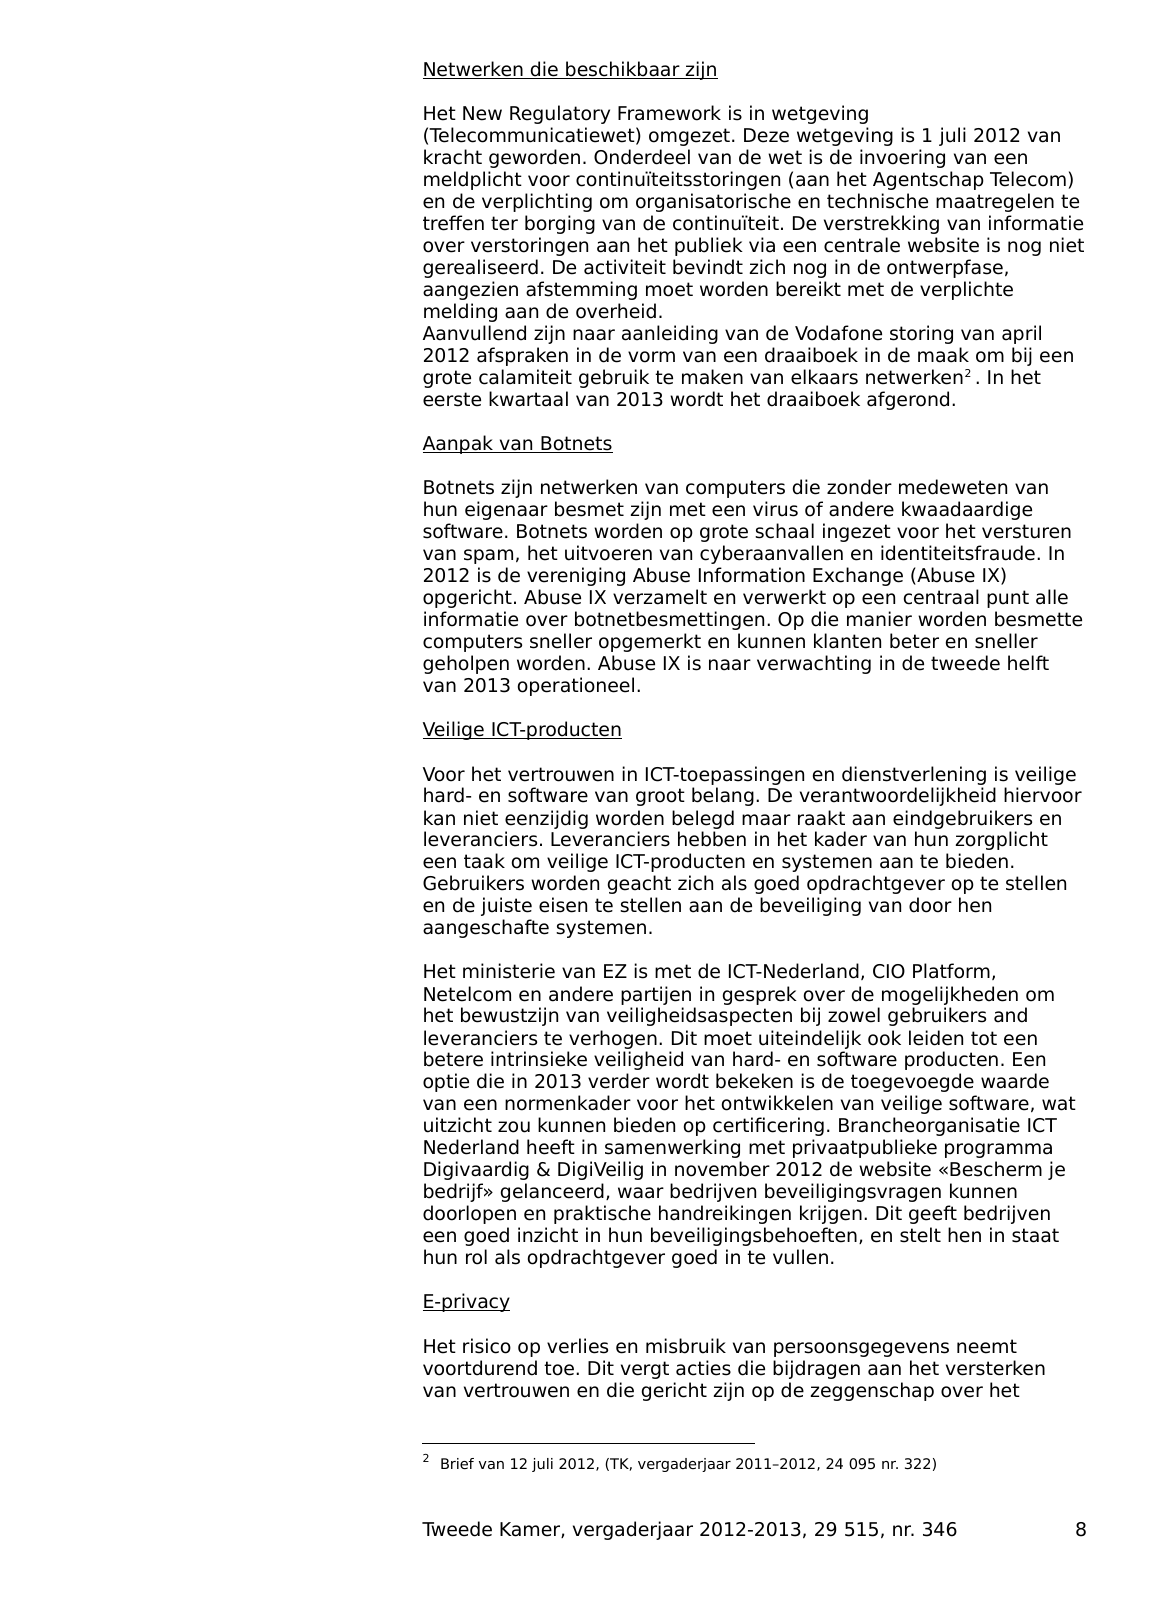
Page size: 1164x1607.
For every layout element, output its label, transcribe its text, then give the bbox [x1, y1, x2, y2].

text Voor het vertrouwen in ICT-toepassingen en dienstverlening is veilige hard- en software van groot belang. De verantwoordelijkheid hiervoor kan niet eenzijdig worden belegd maar raakt aan eindgebruikers en leveranciers. Leveranciers hebben in het kader van hun zorgplicht een taak om veilige ICT-producten en systemen aan te bieden. Gebruikers worden geacht zich als goed opdrachtgever op te stellen en de juiste eisen te stellen aan de beveiliging van door hen aangeschafte systemen. [422, 763, 1087, 939]
subtitle E-privacy [422, 1291, 1087, 1313]
text Het risico op verlies en misbruik van persoonsgegevens neemt voortdurend toe. Dit vergt acties die bijdragen aan het versterken van vertrouwen en die gericht zijn op de zeggenschap over het [422, 1336, 1087, 1401]
subtitle Veilige ICT-producten [422, 719, 1087, 741]
text Aanvullend zijn naar aanleiding van de Vodafone storing van april 2012 afspraken in de vorm van een draaiboek in de maak om bij een grote calamiteit gebruik te maken van elkaars netwerken. In het eerste kwartaal van 2013 wordt het draaiboek afgerond. [422, 323, 1087, 411]
subtitle Netwerken die beschikbaar zijn [422, 59, 1087, 81]
text Het ministerie van EZ is met de ICT-Nederland, CIO Platform, Netelcom en andere partijen in gesprek over de mogelijkheden om het bewustzijn van veiligheidsaspecten bij zowel gebruikers and leveranciers te verhogen. Dit moet uiteindelijk ook leiden tot een betere intrinsieke veiligheid van hard- en software producten. Een optie die in 2013 verder wordt bekeken is de toegevoegde waarde van een normenkader voor het ontwikkelen van veilige software, wat uitzicht zou kunnen bieden op certificering. Brancheorganisatie ICT Nederland heeft in samenwerking met privaatpublieke programma Digivaardig & DigiVeilig in november 2012 de website «Bescherm je bedrijf» gelanceerd, waar bedrijven beveiligingsvragen kunnen doorlopen en praktische handreikingen krijgen. Dit geeft bedrijven een goed inzicht in hun beveiligingsbehoeften, en stelt hen in staat hun rol als opdrachtgever goed in te vullen. [422, 961, 1087, 1269]
text Het New Regulatory Framework is in wetgeving (Telecommunicatiewet) omgezet. Deze wetgeving is 1 juli 2012 van kracht geworden. Onderdeel van de wet is de invoering van een meldplicht voor continuïteitsstoringen (aan het Agentschap Telecom) en de verplichting om organisatorische en technische maatregelen te treffen ter borging van de continuïteit. De verstrekking van informatie over verstoringen aan het publiek via een centrale website is nog niet gerealiseerd. De activiteit bevindt zich nog in de ontwerpfase, aangezien afstemming moet worden bereikt met de verplichte melding aan de overheid. [422, 103, 1087, 323]
subtitle Aanpak van Botnets [422, 433, 1087, 455]
text Botnets zijn netwerken van computers die zonder medeweten van hun eigenaar besmet zijn met een virus of andere kwaadaardige software. Botnets worden op grote schaal ingezet voor het versturen van spam, het uitvoeren van cyberaanvallen en identiteitsfraude. In 2012 is de vereniging Abuse Information Exchange (Abuse IX) opgericht. Abuse IX verzamelt en verwerkt op een centraal punt alle informatie over botnetbesmettingen. Op die manier worden besmette computers sneller opgemerkt en kunnen klanten beter en sneller geholpen worden. Abuse IX is naar verwachting in de tweede helft van 2013 operationeel. [422, 477, 1087, 697]
text Brief van 12 juli 2012, (TK, vergaderjaar 2011–2012, 24 095 nr. 322) [422, 1452, 1087, 1474]
